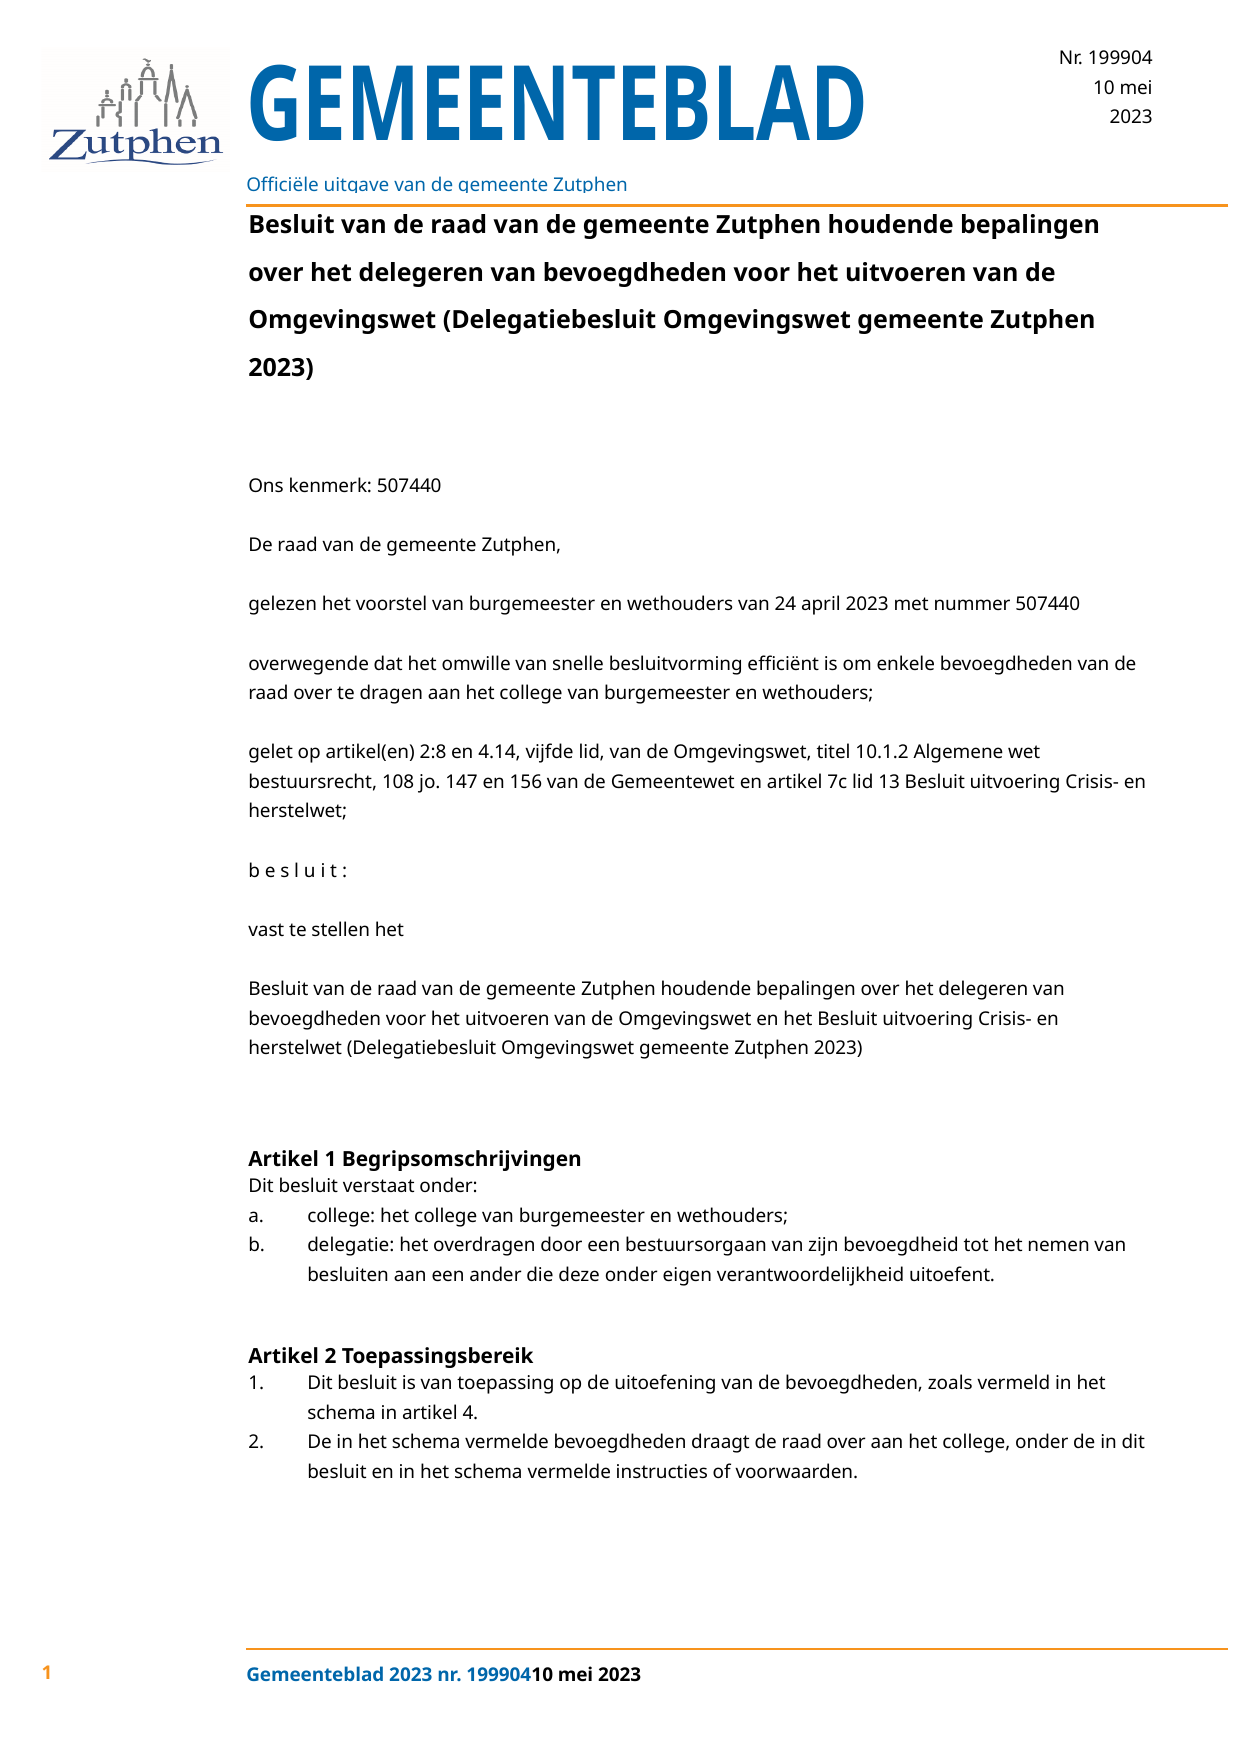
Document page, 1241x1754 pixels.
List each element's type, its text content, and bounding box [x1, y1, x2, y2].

text gelezen het voorstel van burgemeester en wethouders van 24 april 2023 met nummer 507440 [248, 591, 1152, 616]
text vast te stellen het [248, 916, 1152, 942]
list Dit besluit is van toepassing op de uitoefening van de bevoegdheden, zoals vermeld in het schema in artikel 4. [248, 1369, 1152, 1425]
text De raad van de gemeente Zutphen, [248, 531, 1152, 557]
picture [41, 47, 231, 172]
text b e s l u i t : [248, 857, 1152, 883]
text overwegende dat het omwille van snelle besluitvorming efficiënt is om enkele bevoegdheden van de raad over te dragen aan het college van burgemeester en wethouders; [248, 650, 1152, 705]
list De in het schema vermelde bevoegdheden draagt de raad over aan het college, onder de in dit besluit en in het schema vermelde instructies of voorwaarden. [248, 1429, 1152, 1484]
list delegatie: het overdragen door een bestuursorgaan van zijn bevoegdheid tot het nemen van besluiten aan een ander die deze onder eigen verantwoordelijkheid uitoefent. [248, 1232, 1152, 1287]
text Dit besluit verstaat onder: [248, 1172, 1152, 1198]
list college: het college van burgemeester en wethouders; [248, 1202, 1152, 1228]
text Artikel 1 Begripsomschrijvingen [248, 1144, 1152, 1172]
text Ons kenmerk: 507440 [248, 472, 1152, 498]
text Artikel 2 Toepassingsbereik [248, 1341, 1152, 1369]
text Besluit van de raad van de gemeente Zutphen houdende bepalingen over het delegeren van bevoegdheden voor het uitvoeren van de Omgevingswet en het Besluit uitvoering Crisis- en herstelwet (Delegatiebesluit Omgevingswet gemeente Zutphen 2023) [248, 975, 1152, 1060]
text Besluit van de raad van de gemeente Zutphen houdende bepalingen over het delegeren van bevoegdheden voor het uitvoeren van de Omgevingswet (Delegatiebesluit Omgevingswet gemeente Zutphen 2023) [248, 207, 1152, 384]
text gelet op artikel(en) 2:8 en 4.14, vijfde lid, van de Omgevingswet, titel 10.1.2 Algemene wet bestuursrecht, 108 jo. 147 en 156 van de Gemeentewet en artikel 7c lid 13 Besluit uitvoering Crisis- en herstelwet; [248, 738, 1152, 823]
